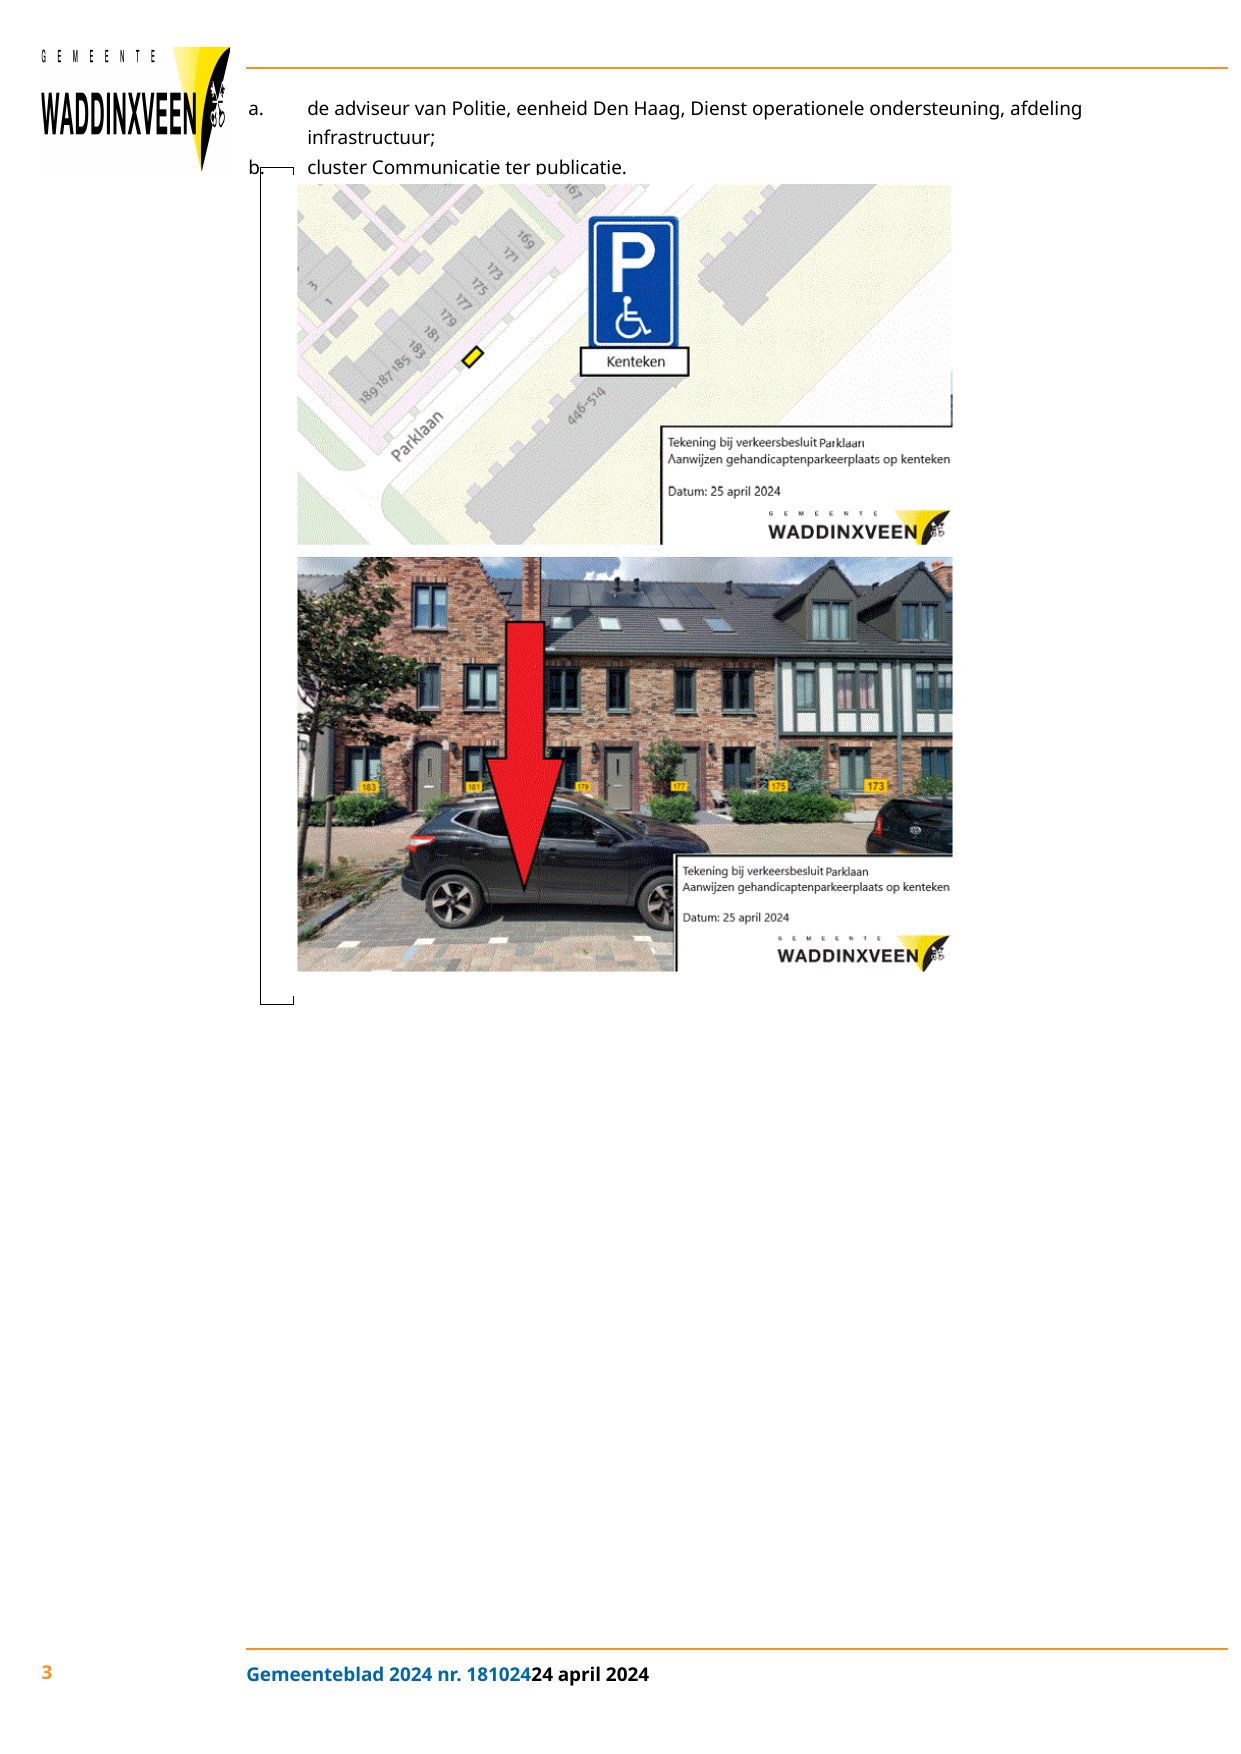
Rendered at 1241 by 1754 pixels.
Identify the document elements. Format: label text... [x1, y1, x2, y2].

picture [41, 47, 231, 172]
list de adviseur van Politie, eenheid Den Haag, Dienst operationele ondersteuning, afdeling infrastructuur; [248, 95, 1152, 150]
list cluster Communicatie ter publicatie. [248, 154, 1152, 180]
picture [268, 175, 978, 996]
